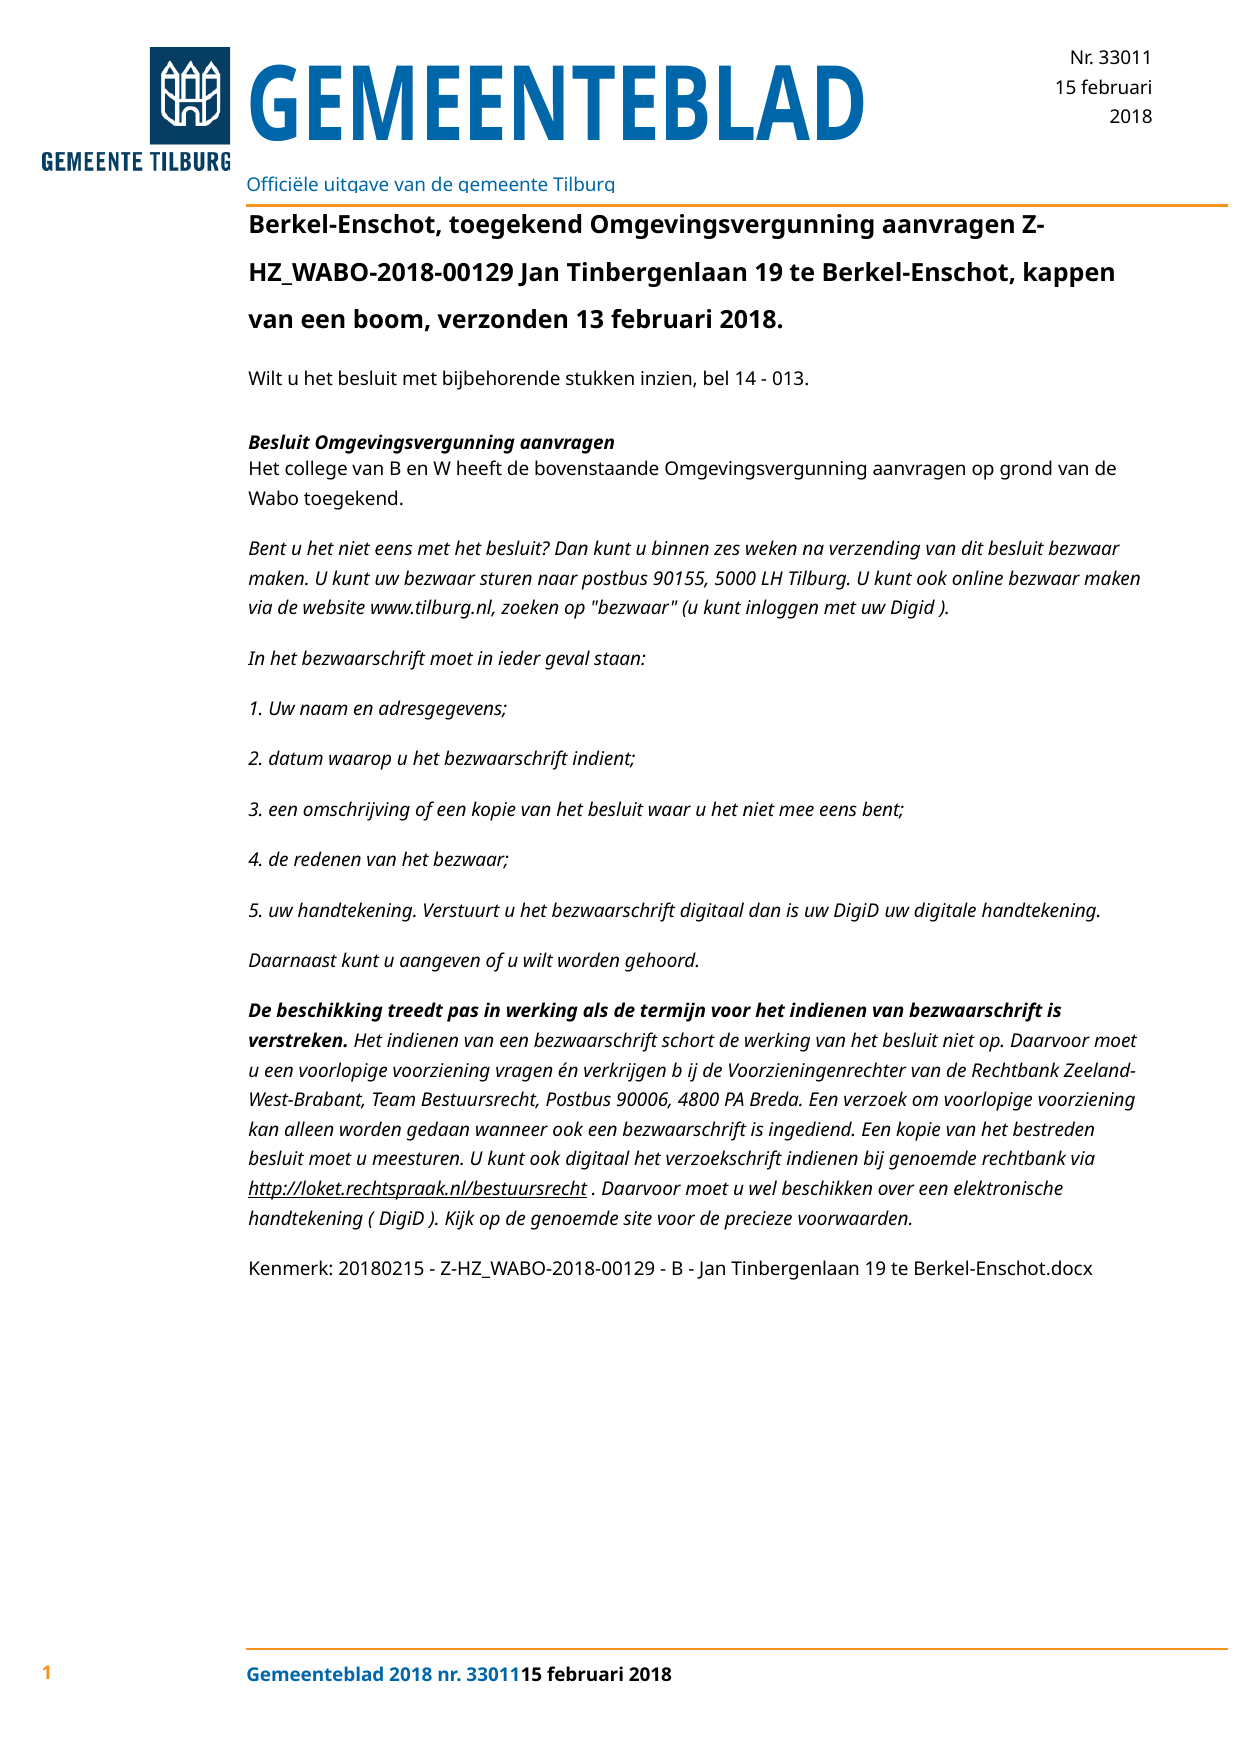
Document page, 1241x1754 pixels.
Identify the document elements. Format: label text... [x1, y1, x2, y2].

text Daarnaast kunt u aangeven of u wilt worden gehoord. [248, 947, 1152, 973]
text 2. datum waarop u het bezwaarschrift indient; [248, 746, 1152, 771]
text Besluit Omgevingsvergunning aanvragen [248, 429, 1152, 455]
picture [41, 47, 231, 172]
text In het bezwaarschrift moet in ieder geval staan: [248, 645, 1152, 671]
text 5. uw handtekening. Verstuurt u het bezwaarschrift digitaal dan is uw DigiD uw digitale handtekening. [248, 897, 1152, 923]
text Berkel-Enschot, toegekend Omgevingsvergunning aanvragen Z-HZ_WABO-2018-00129 Jan Tinbergenlaan 19 te Berkel-Enschot, kappen van een boom, verzonden 13 februari 2018. [248, 207, 1152, 336]
text Bent u het niet eens met het besluit? Dan kunt u binnen zes weken na verzending van dit besluit bezwaar maken. U kunt uw bezwaar sturen naar postbus 90155, 5000 LH Tilburg. U kunt ook online bezwaar maken via de website www.tilburg.nl, zoeken op "bezwaar" (u kunt inloggen met uw Digid ). [248, 535, 1152, 620]
text De beschikking treedt pas in werking als de termijn voor het indienen van bezwaarschrift is verstreken. Het indienen van een bezwaarschrift schort de werking van het besluit niet op. Daarvoor moet u een voorlopige voorziening vragen én verkrijgen b ij de Voorzieningenrechter van de Rechtbank Zeeland-West-Brabant, Team Bestuursrecht, Postbus 90006, 4800 PA Breda. Een verzoek om voorlopige voorziening kan alleen worden gedaan wanneer ook een bezwaarschrift is ingediend. Een kopie van het bestreden besluit moet u meesturen. U kunt ook digitaal het verzoekschrift indienen bij genoemde rechtbank via http://loket.rechtspraak.nl/bestuursrecht . Daarvoor moet u wel beschikken over een elektronische handtekening ( DigiD ). Kijk op de genoemde site voor de precieze voorwaarden. [248, 998, 1152, 1231]
text 3. een omschrijving of een kopie van het besluit waar u het niet mee eens bent; [248, 796, 1152, 822]
text 4. de redenen van het bezwaar; [248, 846, 1152, 872]
text Kenmerk: 20180215 - Z-HZ_WABO-2018-00129 - B - Jan Tinbergenlaan 19 te Berkel-Enschot.docx [248, 1255, 1152, 1281]
text Het college van B en W heeft de bovenstaande Omgevingsvergunning aanvragen op grond van de Wabo toegekend. [248, 455, 1152, 511]
text Wilt u het besluit met bijbehorende stukken inzien, bel 14 - 013. [248, 366, 1152, 391]
text 1. Uw naam en adresgegevens; [248, 695, 1152, 721]
